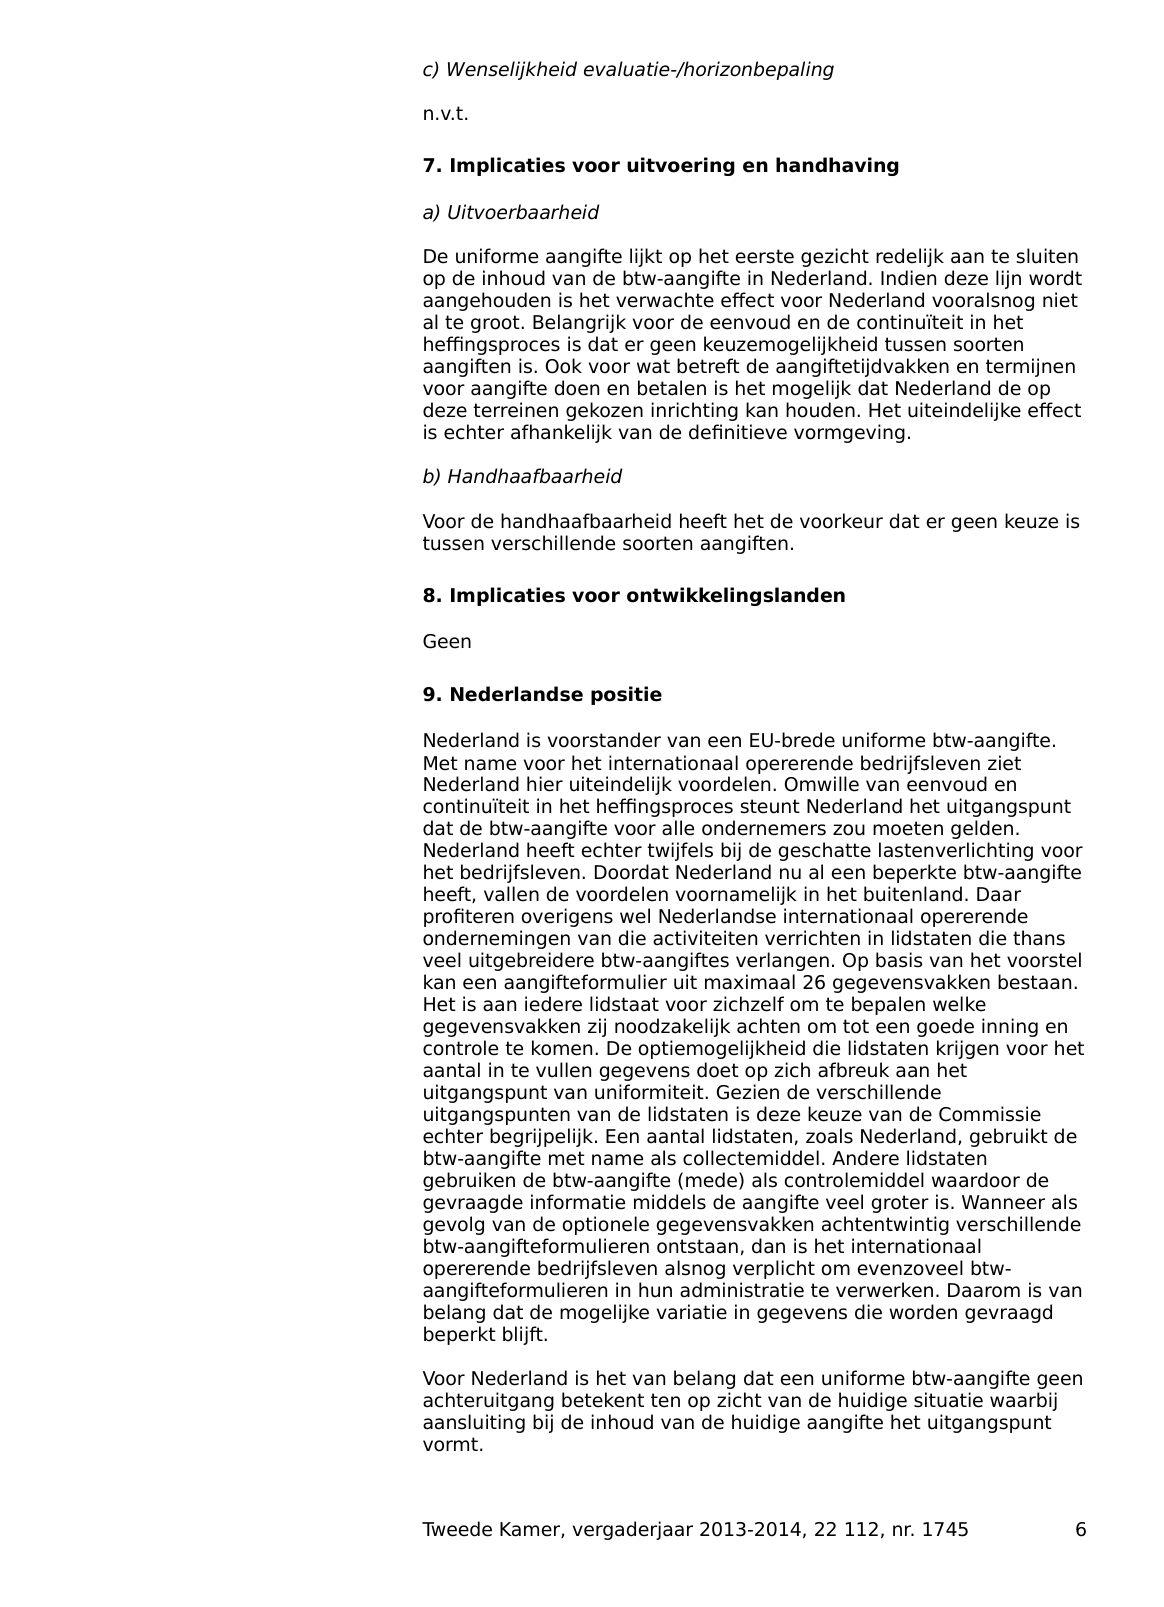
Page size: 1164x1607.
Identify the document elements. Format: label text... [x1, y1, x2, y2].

text Nederland is voorstander van een EU-brede uniforme btw-aangifte. Met name voor het internationaal opererende bedrijfsleven ziet Nederland hier uiteindelijk voordelen. Omwille van eenvoud en continuïteit in het heffingsproces steunt Nederland het uitgangspunt dat de btw-aangifte voor alle ondernemers zou moeten gelden. Nederland heeft echter twijfels bij de geschatte lastenverlichting voor het bedrijfsleven. Doordat Nederland nu al een beperkte btw-aangifte heeft, vallen de voordelen voornamelijk in het buitenland. Daar profiteren overigens wel Nederlandse internationaal opererende ondernemingen van die activiteiten verrichten in lidstaten die thans veel uitgebreidere btw-aangiftes verlangen. Op basis van het voorstel kan een aangifteformulier uit maximaal 26 gegevensvakken bestaan. Het is aan iedere lidstaat voor zichzelf om te bepalen welke gegevensvakken zij noodzakelijk achten om tot een goede inning en controle te komen. De optiemogelijkheid die lidstaten krijgen voor het aantal in te vullen gegevens doet op zich afbreuk aan het uitgangspunt van uniformiteit. Gezien de verschillende uitgangspunten van de lidstaten is deze keuze van de Commissie echter begrijpelijk. Een aantal lidstaten, zoals Nederland, gebruikt de btw-aangifte met name als collectemiddel. Andere lidstaten gebruiken de btw-aangifte (mede) als controlemiddel waardoor de gevraagde informatie middels de aangifte veel groter is. Wanneer als gevolg van de optionele gegevensvakken achtentwintig verschillende btw-aangifteformulieren ontstaan, dan is het internationaal opererende bedrijfsleven alsnog verplicht om evenzoveel btw-aangifteformulieren in hun administratie te verwerken. Daarom is van belang dat de mogelijke variatie in gegevens die worden gevraagd beperkt blijft. [422, 730, 1087, 1346]
text Voor de handhaafbaarheid heeft het de voorkeur dat er geen keuze is tussen verschillende soorten aangiften. [422, 511, 1087, 554]
subtitle c) Wenselijkheid evaluatie-/horizonbepaling [422, 59, 1087, 81]
subtitle 8. Implicaties voor ontwikkelingslanden [422, 584, 1087, 606]
subtitle a) Uitvoerbaarheid [422, 202, 1087, 224]
text Geen [422, 631, 1087, 653]
subtitle b) Handhaafbaarheid [422, 466, 1087, 488]
subtitle 9. Nederlandse positie [422, 683, 1087, 705]
text n.v.t. [422, 103, 1087, 125]
text Voor Nederland is het van belang dat een uniforme btw-aangifte geen achteruitgang betekent ten op zicht van de huidige situatie waarbij aansluiting bij de inhoud van de huidige aangifte het uitgangspunt vormt. [422, 1368, 1087, 1456]
subtitle 7. Implicaties voor uitvoering en handhaving [422, 155, 1087, 177]
text De uniforme aangifte lijkt op het eerste gezicht redelijk aan te sluiten op de inhoud van de btw-aangifte in Nederland. Indien deze lijn wordt aangehouden is het verwachte effect voor Nederland vooralsnog niet al te groot. Belangrijk voor de eenvoud en de continuïteit in het heffingsproces is dat er geen keuzemogelijkheid tussen soorten aangiften is. Ook voor wat betreft de aangiftetijdvakken en termijnen voor aangifte doen en betalen is het mogelijk dat Nederland de op deze terreinen gekozen inrichting kan houden. Het uiteindelijke effect is echter afhankelijk van de definitieve vormgeving. [422, 246, 1087, 444]
